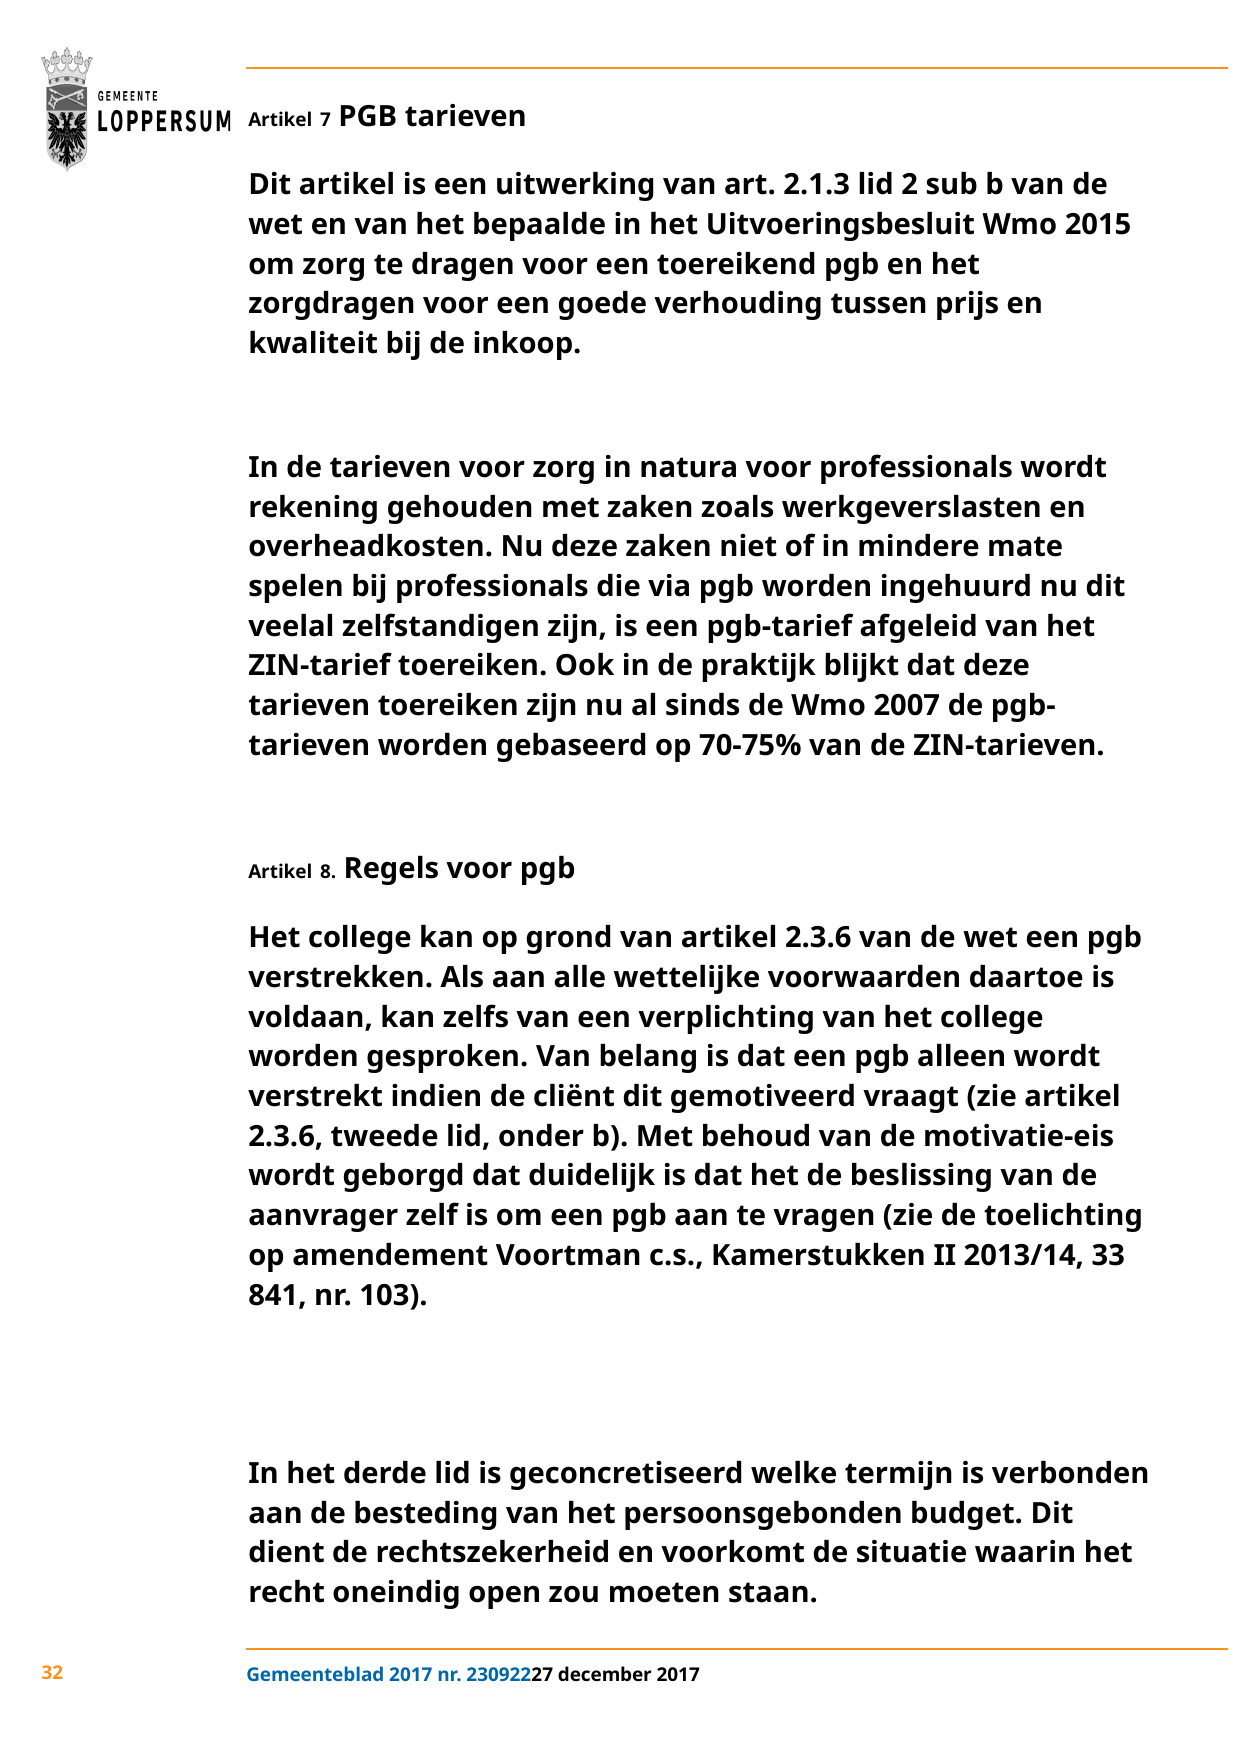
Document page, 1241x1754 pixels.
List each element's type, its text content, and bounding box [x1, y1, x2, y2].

text Artikel 8. Regels voor pgb [248, 848, 1152, 887]
text In het derde lid is geconcretiseerd welke termijn is verbonden aan de besteding van het persoonsgebonden budget. Dit dient de rechtszekerheid en voorkomt de situatie waarin het recht oneindig open zou moeten staan. [248, 1452, 1152, 1611]
text Het college kan op grond van artikel 2.3.6 van de wet een pgb verstrekken. Als aan alle wettelijke voorwaarden daartoe is voldaan, kan zelfs van een verplichting van het college worden gesproken. Van belang is dat een pgb alleen wordt verstrekt indien de cliёnt dit gemotiveerd vraagt (zie artikel 2.3.6, tweede lid, onder b). Met behoud van de motivatie-eis wordt geborgd dat duidelijk is dat het de beslissing van de aanvrager zelf is om een pgb aan te vragen (zie de toelichting op amendement Voortman c.s., Kamerstukken II 2013/14, 33 841, nr. 103). [248, 917, 1152, 1313]
text Artikel 7 PGB tarieven [248, 95, 1152, 134]
picture [41, 47, 231, 172]
text Dit artikel is een uitwerking van art. 2.1.3 lid 2 sub b van de wet en van het bepaalde in het Uitvoeringsbesluit Wmo 2015 om zorg te dragen voor een toereikend pgb en het zorgdragen voor een goede verhouding tussen prijs en kwaliteit bij de inkoop. [248, 164, 1152, 362]
text In de tarieven voor zorg in natura voor professionals wordt rekening gehouden met zaken zoals werkgeverslasten en overheadkosten. Nu deze zaken niet of in mindere mate spelen bij professionals die via pgb worden ingehuurd nu dit veelal zelfstandigen zijn, is een pgb-tarief afgeleid van het ZIN-tarief toereiken. Ook in de praktijk blijkt dat deze tarieven toereiken zijn nu al sinds de Wmo 2007 de pgb-tarieven worden gebaseerd op 70-75% van de ZIN-tarieven. [248, 446, 1152, 764]
